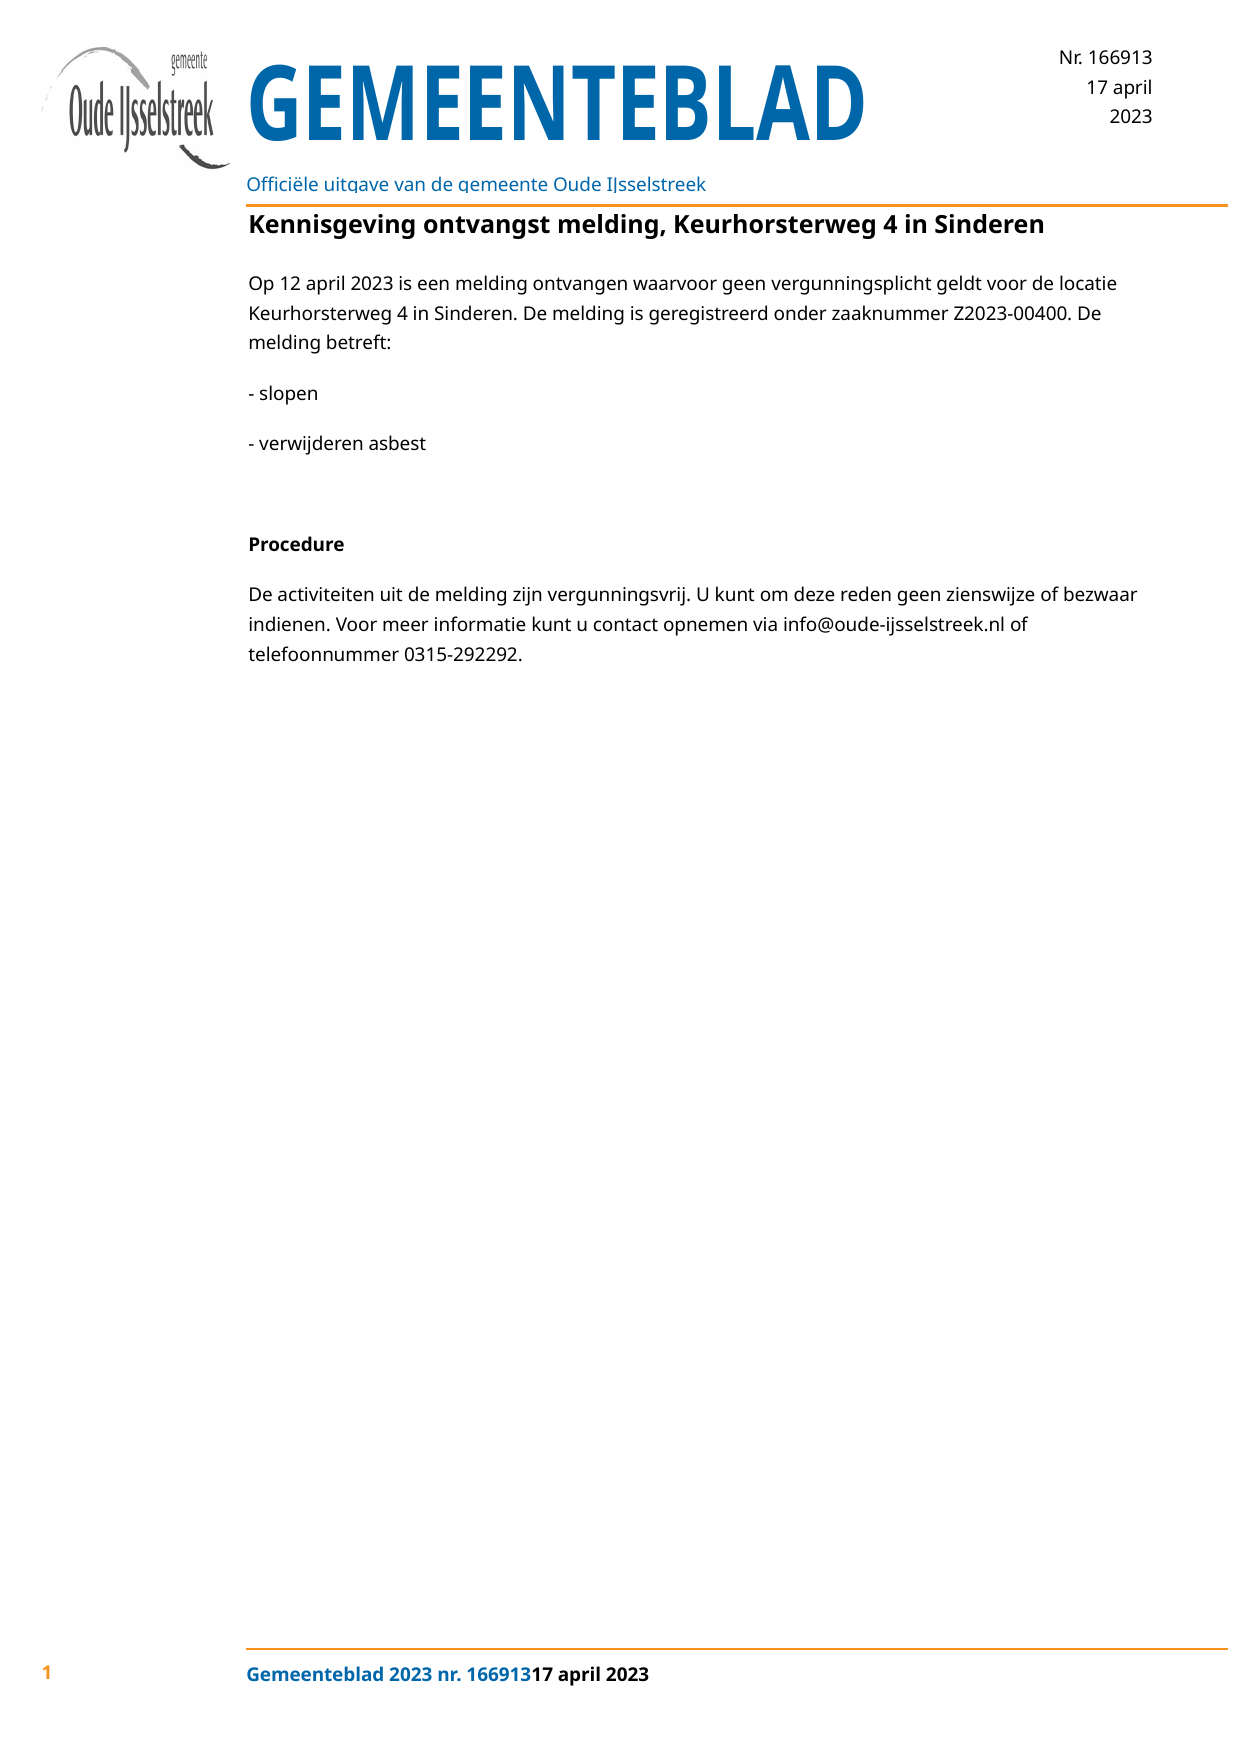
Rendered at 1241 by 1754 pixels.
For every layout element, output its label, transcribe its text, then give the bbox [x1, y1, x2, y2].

text De activiteiten uit de melding zijn vergunningsvrij. U kunt om deze reden geen zienswijze of bezwaar indienen. Voor meer informatie kunt u contact opnemen via info@oude-ijsselstreek.nl of telefoonnummer 0315-292292. [248, 582, 1152, 666]
text Kennisgeving ontvangst melding, Keurhorsterweg 4 in Sinderen [248, 207, 1152, 241]
text - verwijderen asbest [248, 430, 1152, 456]
text - slopen [248, 380, 1152, 406]
text Op 12 april 2023 is een melding ontvangen waarvoor geen vergunningsplicht geldt voor de locatie Keurhorsterweg 4 in Sinderen. De melding is geregistreerd onder zaaknummer Z2023-00400. De melding betreft: [248, 270, 1152, 355]
picture [41, 47, 231, 172]
text Procedure [248, 531, 1152, 557]
